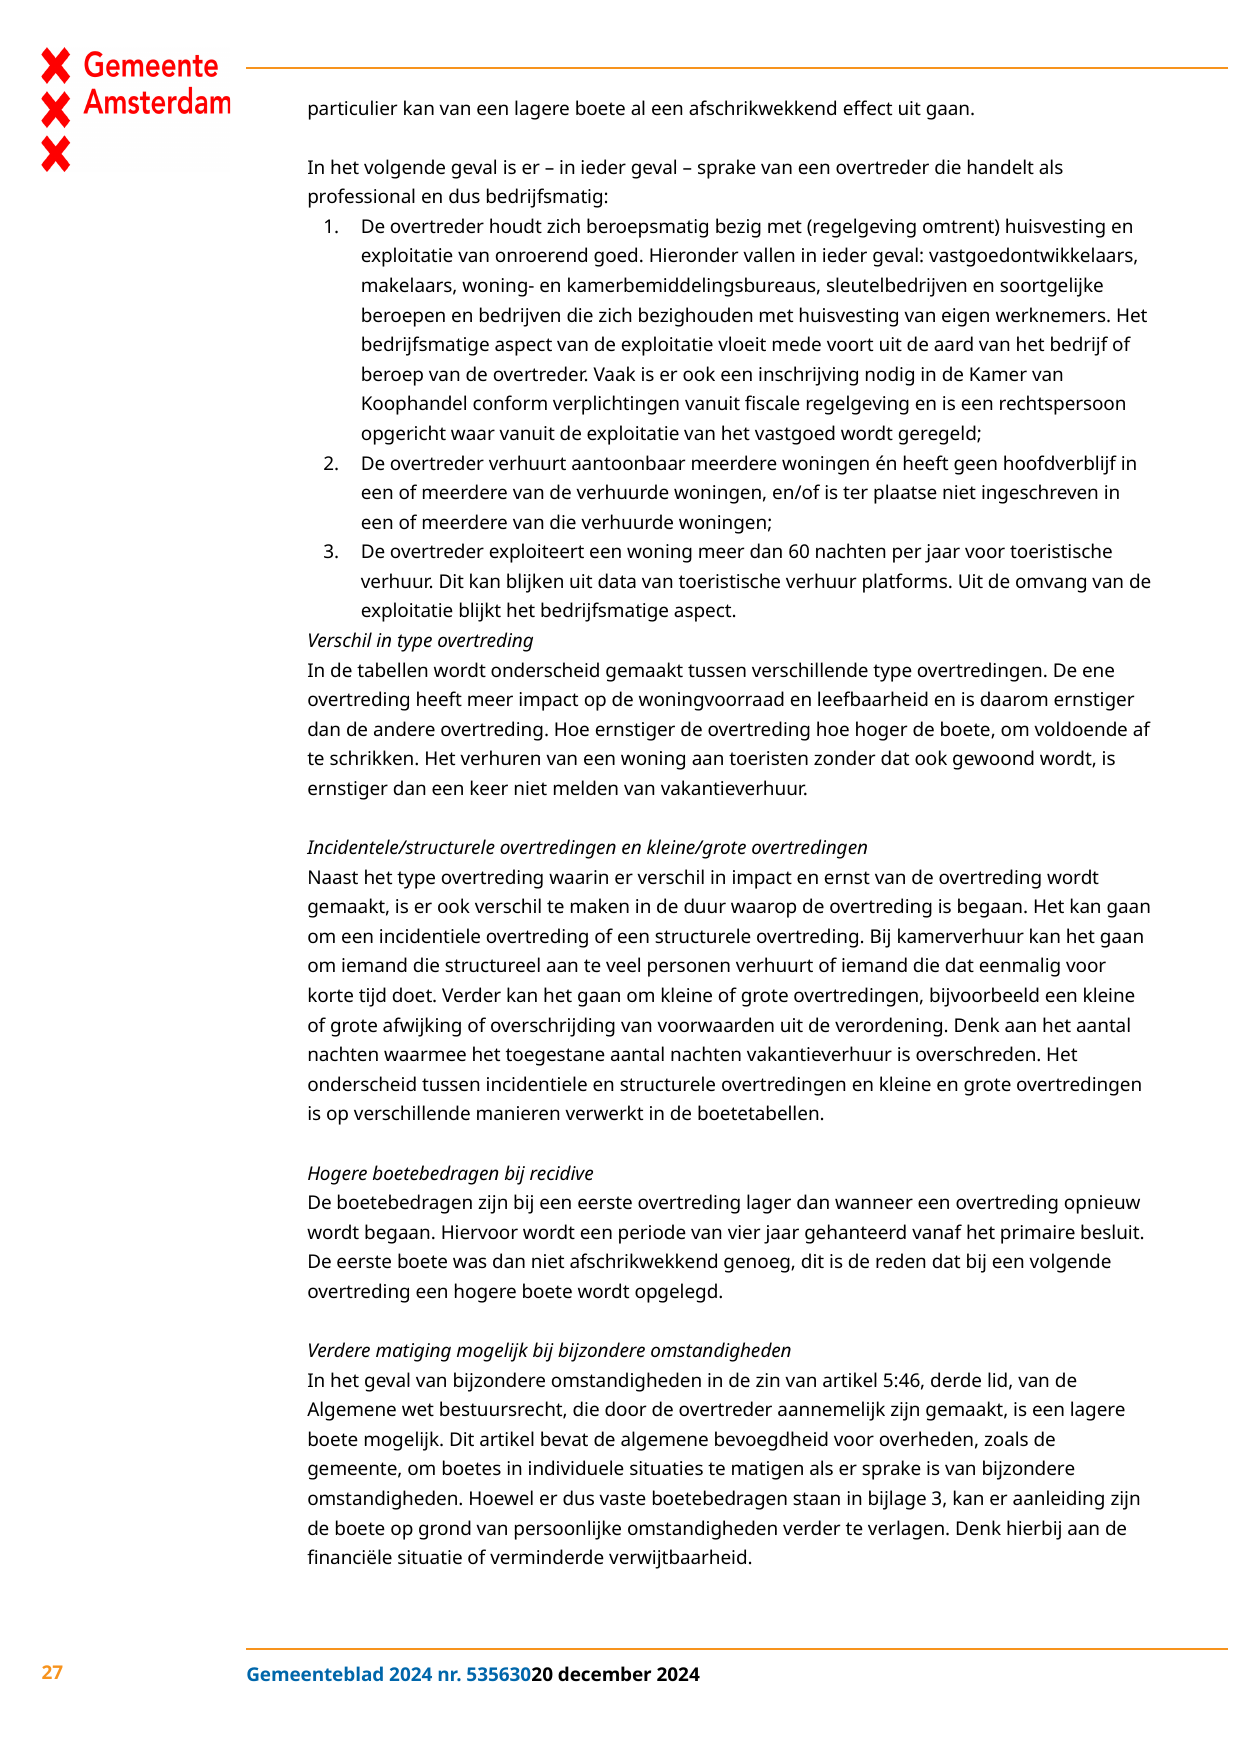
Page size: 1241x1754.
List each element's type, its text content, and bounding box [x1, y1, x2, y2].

list De overtreder verhuurt aantoonbaar meerdere woningen én heeft geen hoofdverblijf in een of meerdere van de verhuurde woningen, en/of is ter plaatse niet ingeschreven in een of meerdere van die verhuurde woningen; [323, 450, 1152, 535]
list De overtreder exploiteert een woning meer dan 60 nachten per jaar voor toeristische verhuur. Dit kan blijken uit data van toeristische verhuur platforms. Uit de omvang van de exploitatie blijkt het bedrijfsmatige aspect. [323, 538, 1152, 623]
list De boetebedragen zijn bij een eerste overtreding lager dan wanneer een overtreding opnieuw wordt begaan. Hiervoor wordt een periode van vier jaar gehanteerd vanaf het primaire besluit. De eerste boete was dan niet afschrikwekkend genoeg, dit is de reden dat bij een volgende overtreding een hogere boete wordt opgelegd. [248, 1189, 1152, 1304]
list In de tabellen wordt onderscheid gemaakt tussen verschillende type overtredingen. De ene overtreding heeft meer impact op de woningvoorraad en leefbaarheid en is daarom ernstiger dan de andere overtreding. Hoe ernstiger de overtreding hoe hoger de boete, om voldoende af te schrikken. Het verhuren van een woning aan toeristen zonder dat ook gewoond wordt, is ernstiger dan een keer niet melden van vakantieverhuur. [248, 657, 1152, 801]
list Verdere matiging mogelijk bij bijzondere omstandigheden [248, 1337, 1152, 1363]
list In het geval van bijzondere omstandigheden in de zin van artikel 5:46, derde lid, van de Algemene wet bestuursrecht, die door de overtreder aannemelijk zijn gemaakt, is een lagere boete mogelijk. Dit artikel bevat de algemene bevoegdheid voor overheden, zoals de gemeente, om boetes in individuele situaties te matigen als er sprake is van bijzondere omstandigheden. Hoewel er dus vaste boetebedragen staan in bijlage 3, kan er aanleiding zijn de boete op grond van persoonlijke omstandigheden verder te verlagen. Denk hierbij aan de financiële situatie of verminderde verwijtbaarheid. [248, 1367, 1152, 1570]
picture [41, 47, 231, 172]
list Verschil in type overtreding [248, 627, 1152, 653]
list Hogere boetebedragen bij recidive [248, 1160, 1152, 1186]
list particulier kan van een lagere boete al een afschrikwekkend effect uit gaan. [248, 95, 1152, 121]
list Incidentele/structurele overtredingen en kleine/grote overtredingen [248, 834, 1152, 860]
list In het volgende geval is er – in ieder geval – sprake van een overtreder die handelt als professional en dus bedrijfsmatig: [248, 154, 1152, 209]
list Naast het type overtreding waarin er verschil in impact en ernst van de overtreding wordt gemaakt, is er ook verschil te maken in de duur waarop de overtreding is begaan. Het kan gaan om een incidentiele overtreding of een structurele overtreding. Bij kamerverhuur kan het gaan om iemand die structureel aan te veel personen verhuurt of iemand die dat eenmalig voor korte tijd doet. Verder kan het gaan om kleine of grote overtredingen, bijvoorbeeld een kleine of grote afwijking of overschrijding van voorwaarden uit de verordening. Denk aan het aantal nachten waarmee het toegestane aantal nachten vakantieverhuur is overschreden. Het onderscheid tussen incidentiele en structurele overtredingen en kleine en grote overtredingen is op verschillende manieren verwerkt in de boetetabellen. [248, 864, 1152, 1126]
list De overtreder houdt zich beroepsmatig bezig met (regelgeving omtrent) huisvesting en exploitatie van onroerend goed. Hieronder vallen in ieder geval: vastgoedontwikkelaars, makelaars, woning- en kamerbemiddelingsbureaus, sleutelbedrijven en soortgelijke beroepen en bedrijven die zich bezighouden met huisvesting van eigen werknemers. Het bedrijfsmatige aspect van de exploitatie vloeit mede voort uit de aard van het bedrijf of beroep van de overtreder. Vaak is er ook een inschrijving nodig in de Kamer van Koophandel conform verplichtingen vanuit fiscale regelgeving en is een rechtspersoon opgericht waar vanuit de exploitatie van het vastgoed wordt geregeld; [323, 213, 1152, 446]
